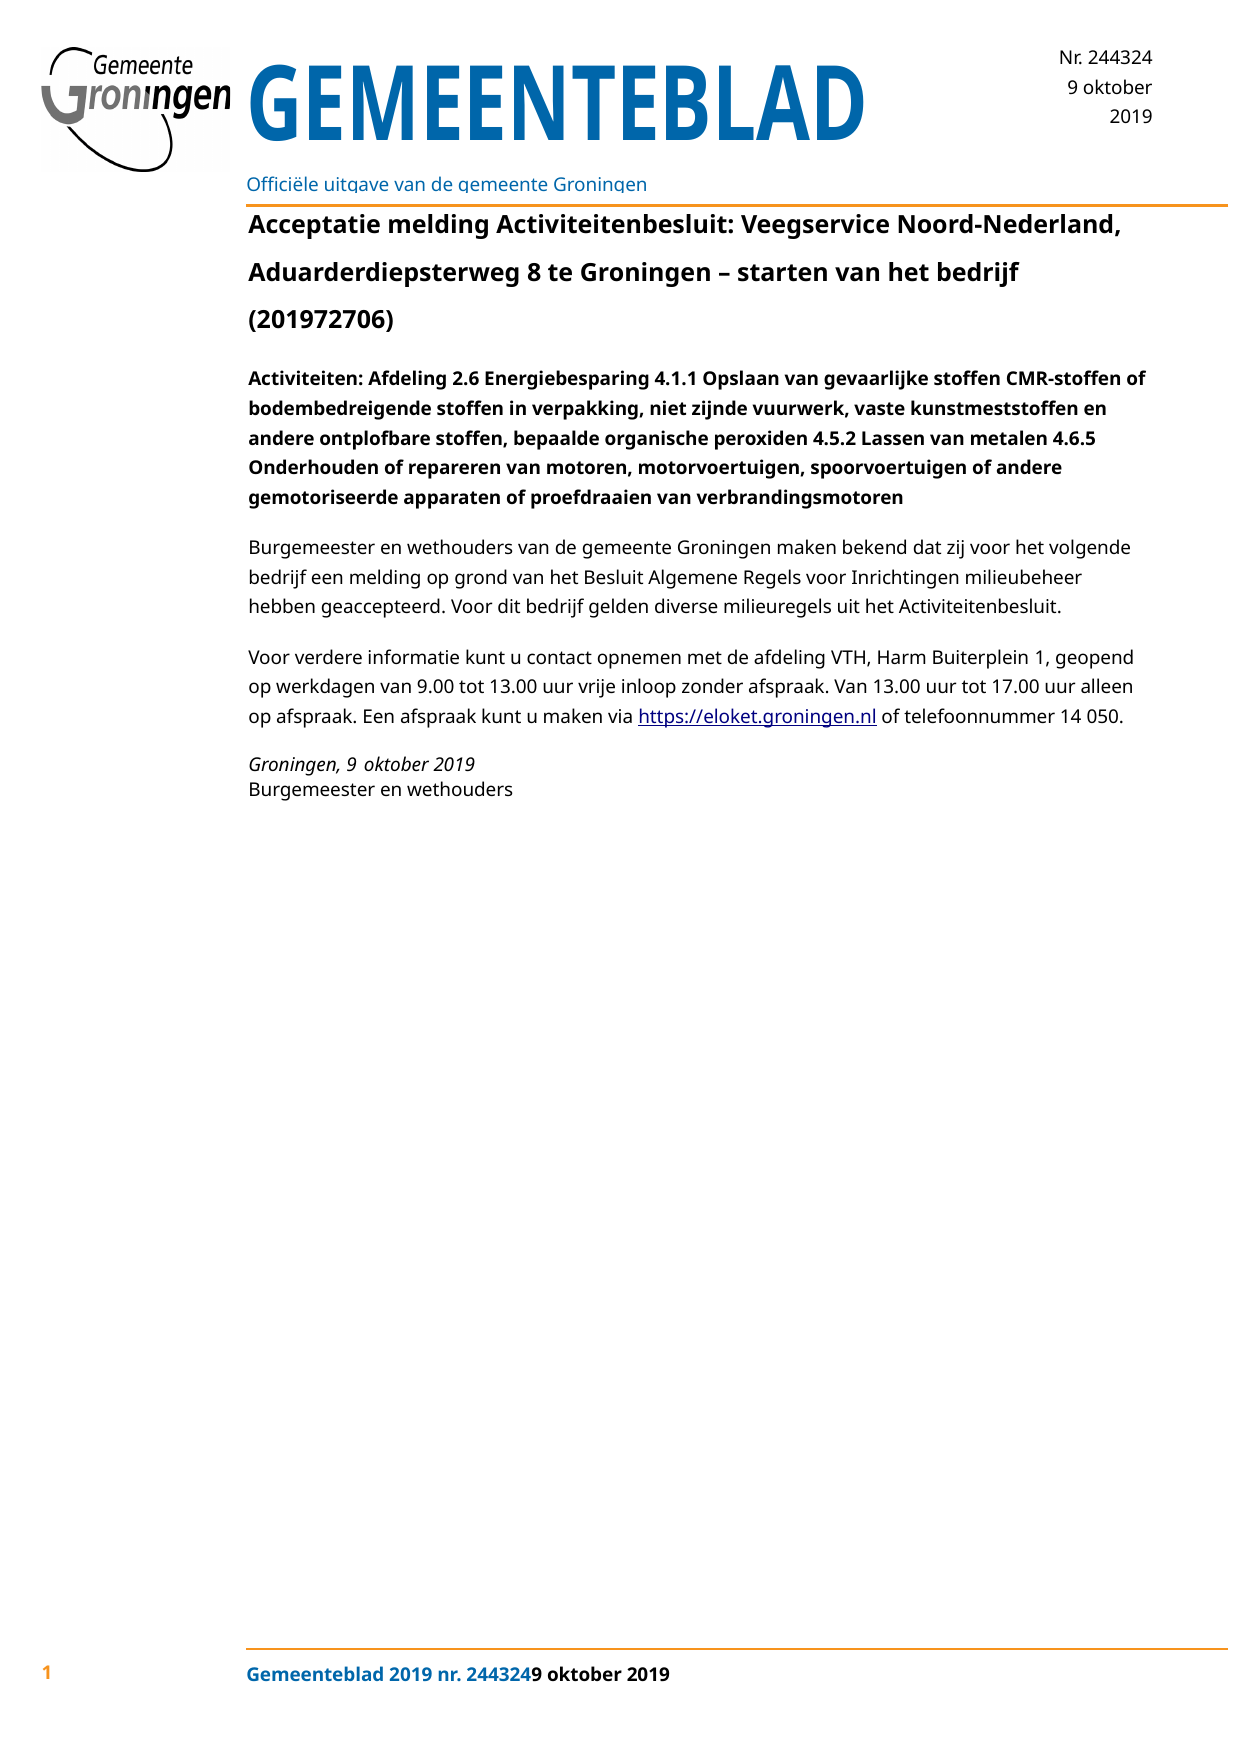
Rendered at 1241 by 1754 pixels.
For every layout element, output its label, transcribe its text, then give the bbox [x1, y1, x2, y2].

text Burgemeester en wethouders [248, 777, 1152, 802]
text Activiteiten: Afdeling 2.6 Energiebesparing 4.1.1 Opslaan van gevaarlijke stoffen CMR-stoffen of bodembedreigende stoffen in verpakking, niet zijnde vuurwerk, vaste kunstmeststoffen en andere ontplofbare stoffen, bepaalde organische peroxiden 4.5.2 Lassen van metalen 4.6.5 Onderhouden of repareren van motoren, motorvoertuigen, spoorvoertuigen of andere gemotoriseerde apparaten of proefdraaien van verbrandingsmotoren [248, 366, 1152, 509]
text Voor verdere informatie kunt u contact opnemen met de afdeling VTH, Harm Buiterplein 1, geopend op werkdagen van 9.00 tot 13.00 uur vrije inloop zonder afspraak. Van 13.00 uur tot 17.00 uur alleen op afspraak. Een afspraak kunt u maken via https://eloket.groningen.nl of telefoonnummer 14 050. [248, 644, 1152, 729]
picture [41, 47, 231, 172]
text Acceptatie melding Activiteitenbesluit: Veegservice Noord-Nederland, Aduarderdiepsterweg 8 te Groningen – starten van het bedrijf (201972706) [248, 207, 1152, 336]
text Burgemeester en wethouders van de gemeente Groningen maken bekend dat zij voor het volgende bedrijf een melding op grond van het Besluit Algemene Regels voor Inrichtingen milieubeheer hebben geaccepteerd. Voor dit bedrijf gelden diverse milieuregels uit het Activiteitenbesluit. [248, 534, 1152, 619]
text Groningen, 9 oktober 2019 [248, 751, 1152, 777]
